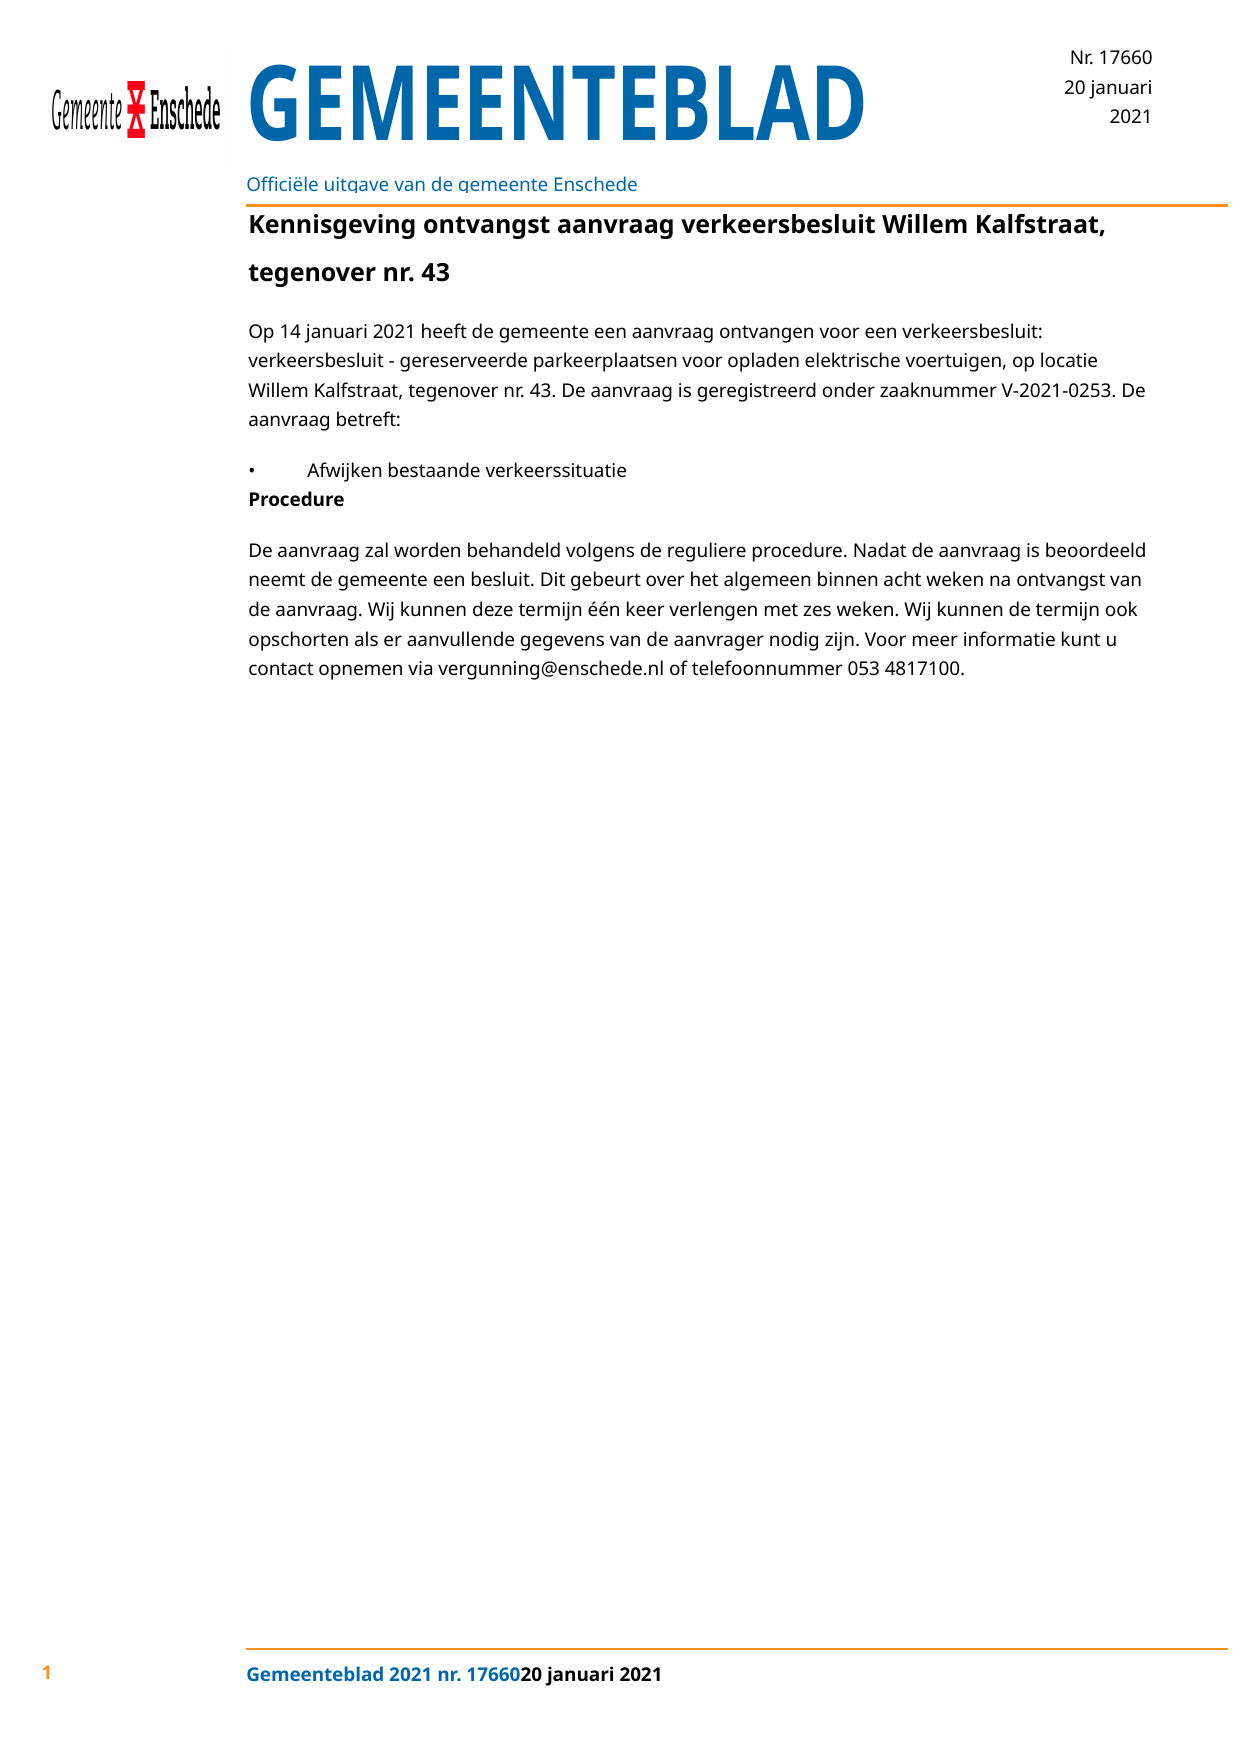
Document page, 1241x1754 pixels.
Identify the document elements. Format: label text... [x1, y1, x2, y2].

text De aanvraag zal worden behandeld volgens de reguliere procedure. Nadat de aanvraag is beoordeeld neemt de gemeente een besluit. Dit gebeurt over het algemeen binnen acht weken na ontvangst van de aanvraag. Wij kunnen deze termijn één keer verlengen met zes weken. Wij kunnen de termijn ook opschorten als er aanvullende gegevens van de aanvrager nodig zijn. Voor meer informatie kunt u contact opnemen via vergunning@enschede.nl of telefoonnummer 053 4817100. [248, 537, 1152, 681]
text Op 14 januari 2021 heeft de gemeente een aanvraag ontvangen voor een verkeersbesluit: verkeersbesluit - gereserveerde parkeerplaatsen voor opladen elektrische voertuigen, op locatie Willem Kalfstraat, tegenover nr. 43. De aanvraag is geregistreerd onder zaaknummer V-2021-0253. De aanvraag betreft: [248, 318, 1152, 432]
text Procedure [248, 487, 1152, 512]
list Afwijken bestaande verkeerssituatie [248, 457, 1152, 483]
text Kennisgeving ontvangst aanvraag verkeersbesluit Willem Kalfstraat, tegenover nr. 43 [248, 207, 1152, 288]
picture [41, 47, 231, 172]
